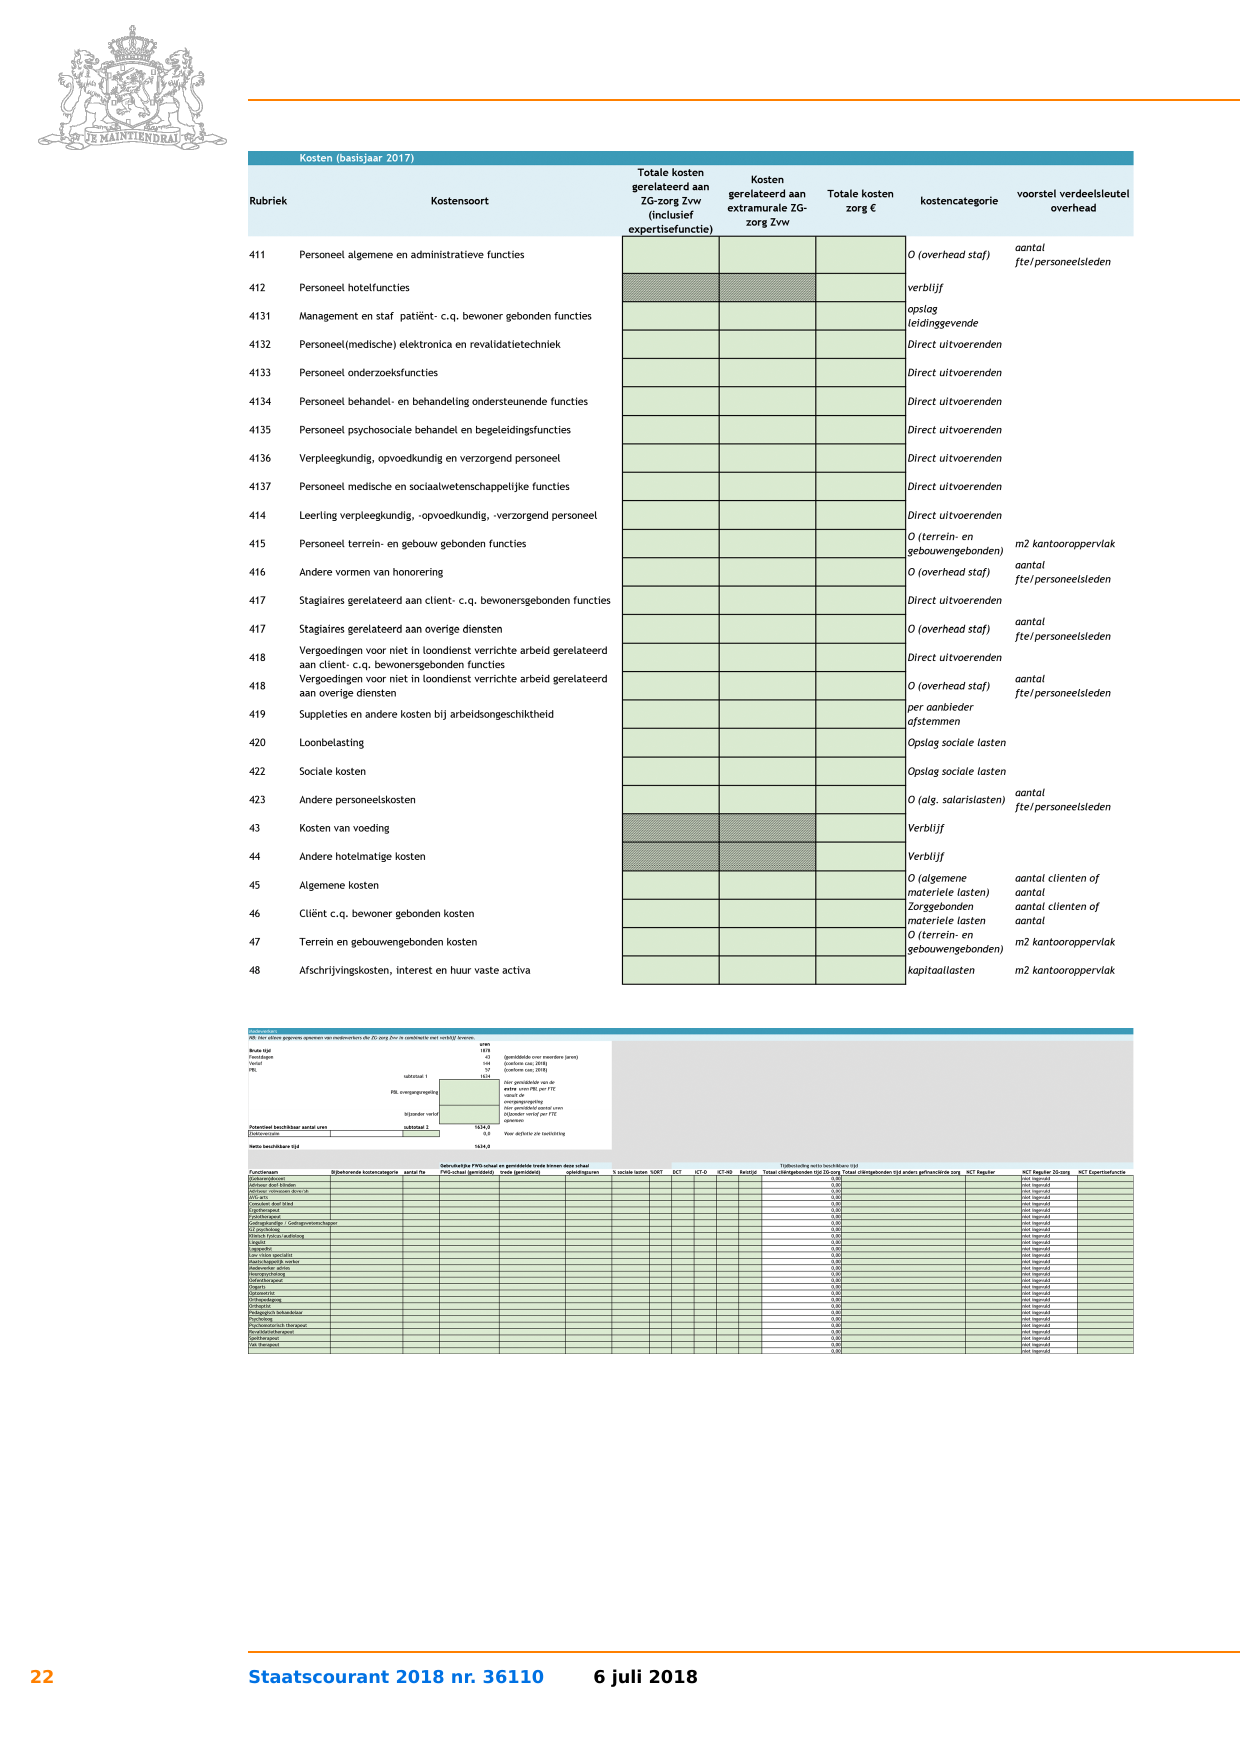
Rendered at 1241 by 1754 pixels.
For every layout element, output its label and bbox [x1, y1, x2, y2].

picture [248, 1028, 1134, 1354]
picture [248, 151, 1134, 985]
picture [38, 25, 227, 150]
